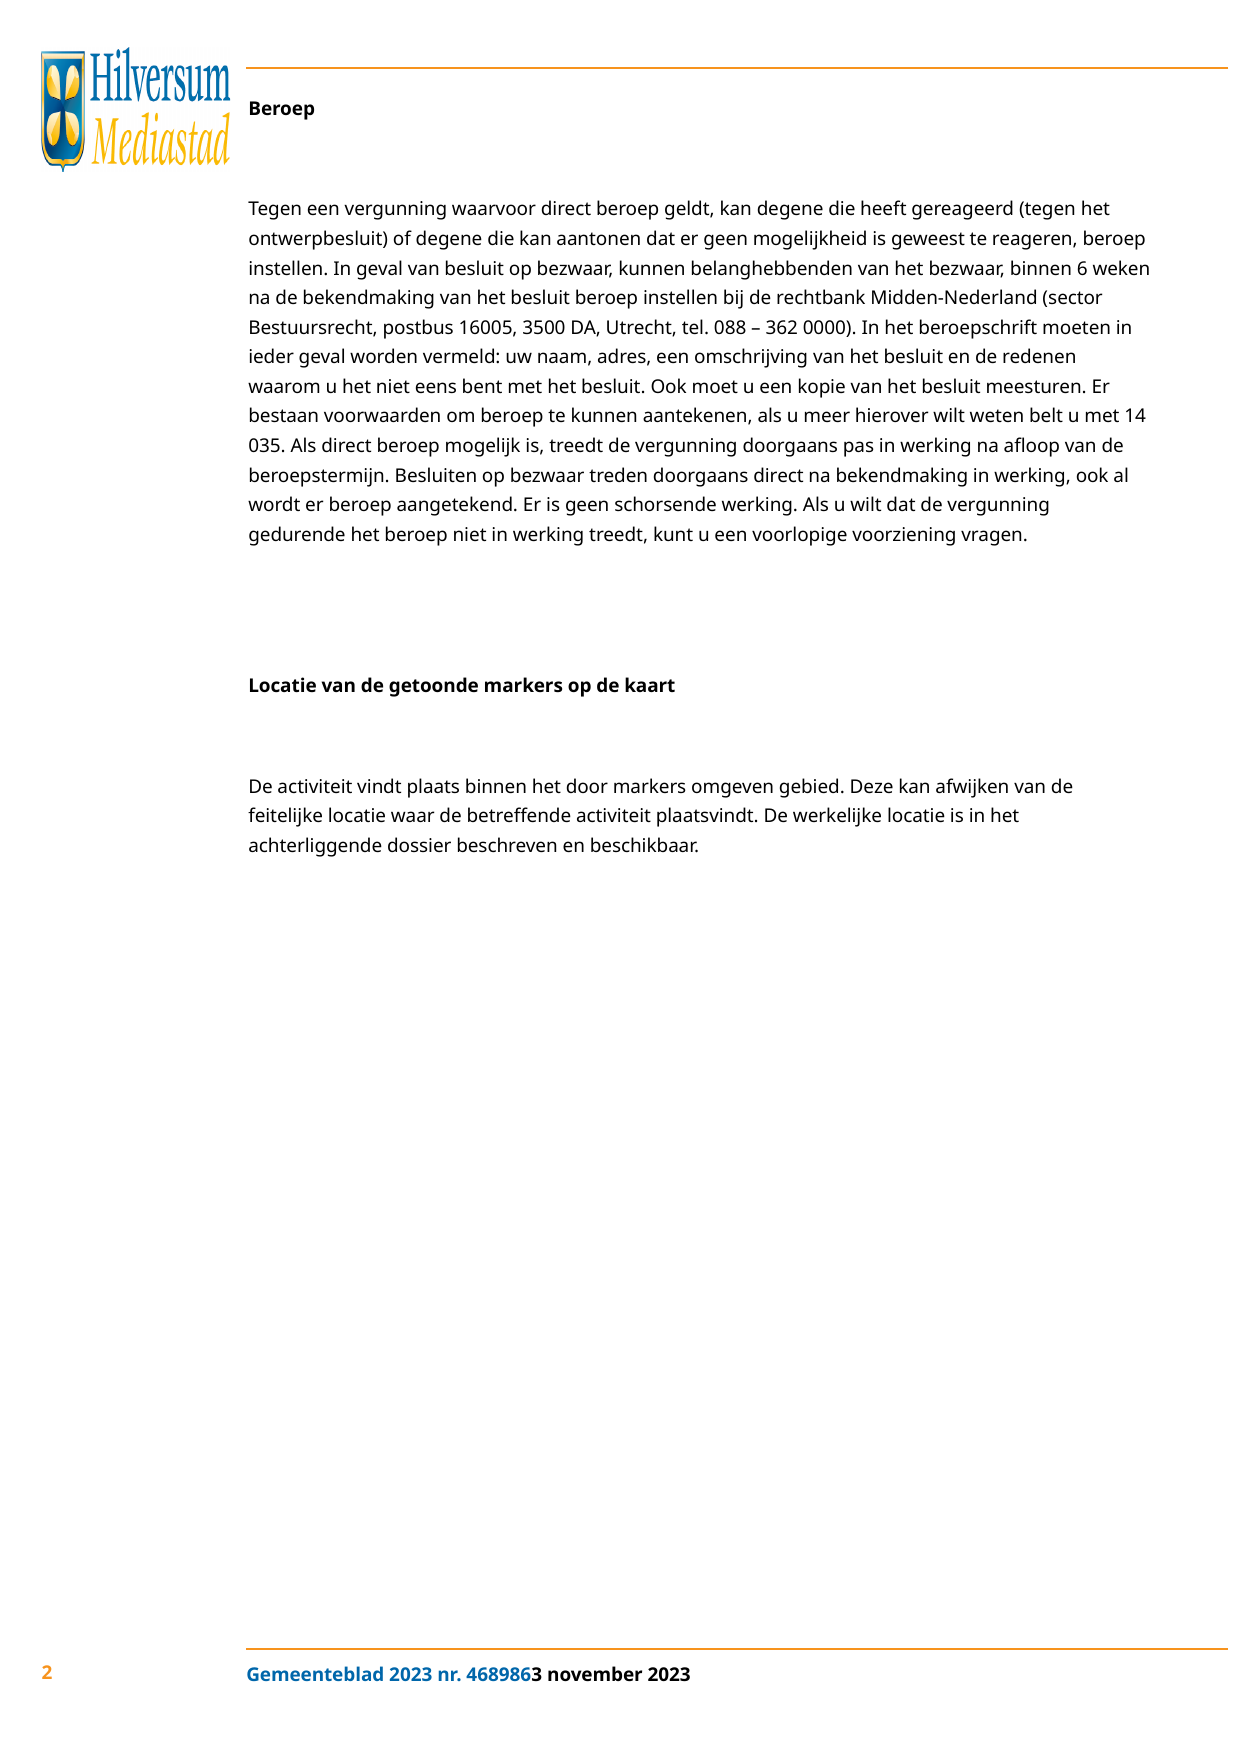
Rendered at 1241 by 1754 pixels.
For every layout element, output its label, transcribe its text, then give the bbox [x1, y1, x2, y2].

text De activiteit vindt plaats binnen het door markers omgeven gebied. Deze kan afwijken van de feitelijke locatie waar de betreffende activiteit plaatsvindt. De werkelijke locatie is in het achterliggende dossier beschreven en beschikbaar. [248, 773, 1152, 858]
text Beroep [248, 95, 1152, 121]
picture [41, 47, 231, 172]
text Locatie van de getoonde markers op de kaart [248, 672, 1152, 698]
text Tegen een vergunning waarvoor direct beroep geldt, kan degene die heeft gereageerd (tegen het ontwerpbesluit) of degene die kan aantonen dat er geen mogelijkheid is geweest te reageren, beroep instellen. In geval van besluit op bezwaar, kunnen belanghebbenden van het bezwaar, binnen 6 weken na de bekendmaking van het besluit beroep instellen bij de rechtbank Midden-Nederland (sector Bestuursrecht, postbus 16005, 3500 DA, Utrecht, tel. 088 – 362 0000). In het beroepschrift moeten in ieder geval worden vermeld: uw naam, adres, een omschrijving van het besluit en de redenen waarom u het niet eens bent met het besluit. Ook moet u een kopie van het besluit meesturen. Er bestaan voorwaarden om beroep te kunnen aantekenen, als u meer hierover wilt weten belt u met 14 035. Als direct beroep mogelijk is, treedt de vergunning doorgaans pas in werking na afloop van de beroepstermijn. Besluiten op bezwaar treden doorgaans direct na bekendmaking in werking, ook al wordt er beroep aangetekend. Er is geen schorsende werking. Als u wilt dat de vergunning gedurende het beroep niet in werking treedt, kunt u een voorlopige voorziening vragen. [248, 196, 1152, 547]
